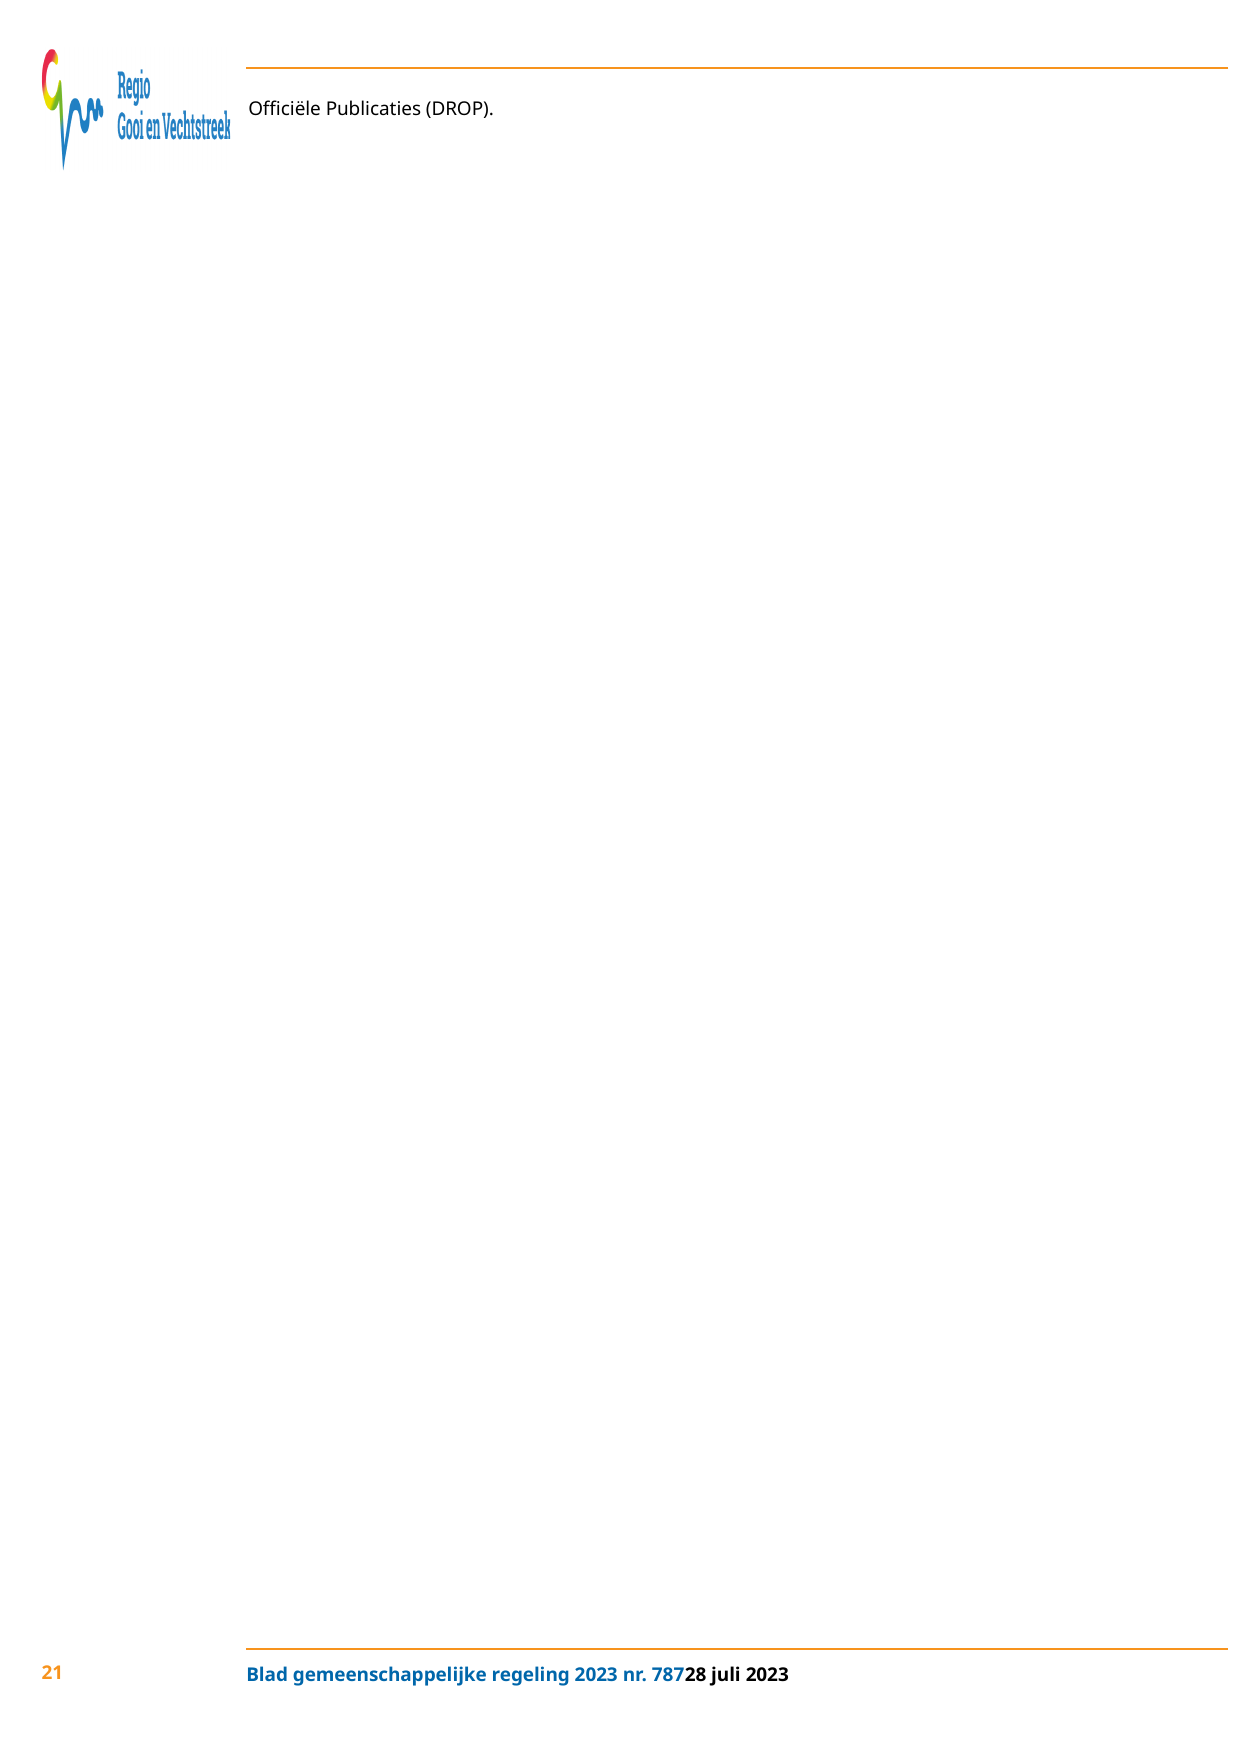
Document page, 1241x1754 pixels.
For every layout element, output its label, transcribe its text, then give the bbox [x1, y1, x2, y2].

picture [41, 47, 231, 172]
text Officiële Publicaties (DROP). [248, 95, 1152, 121]
